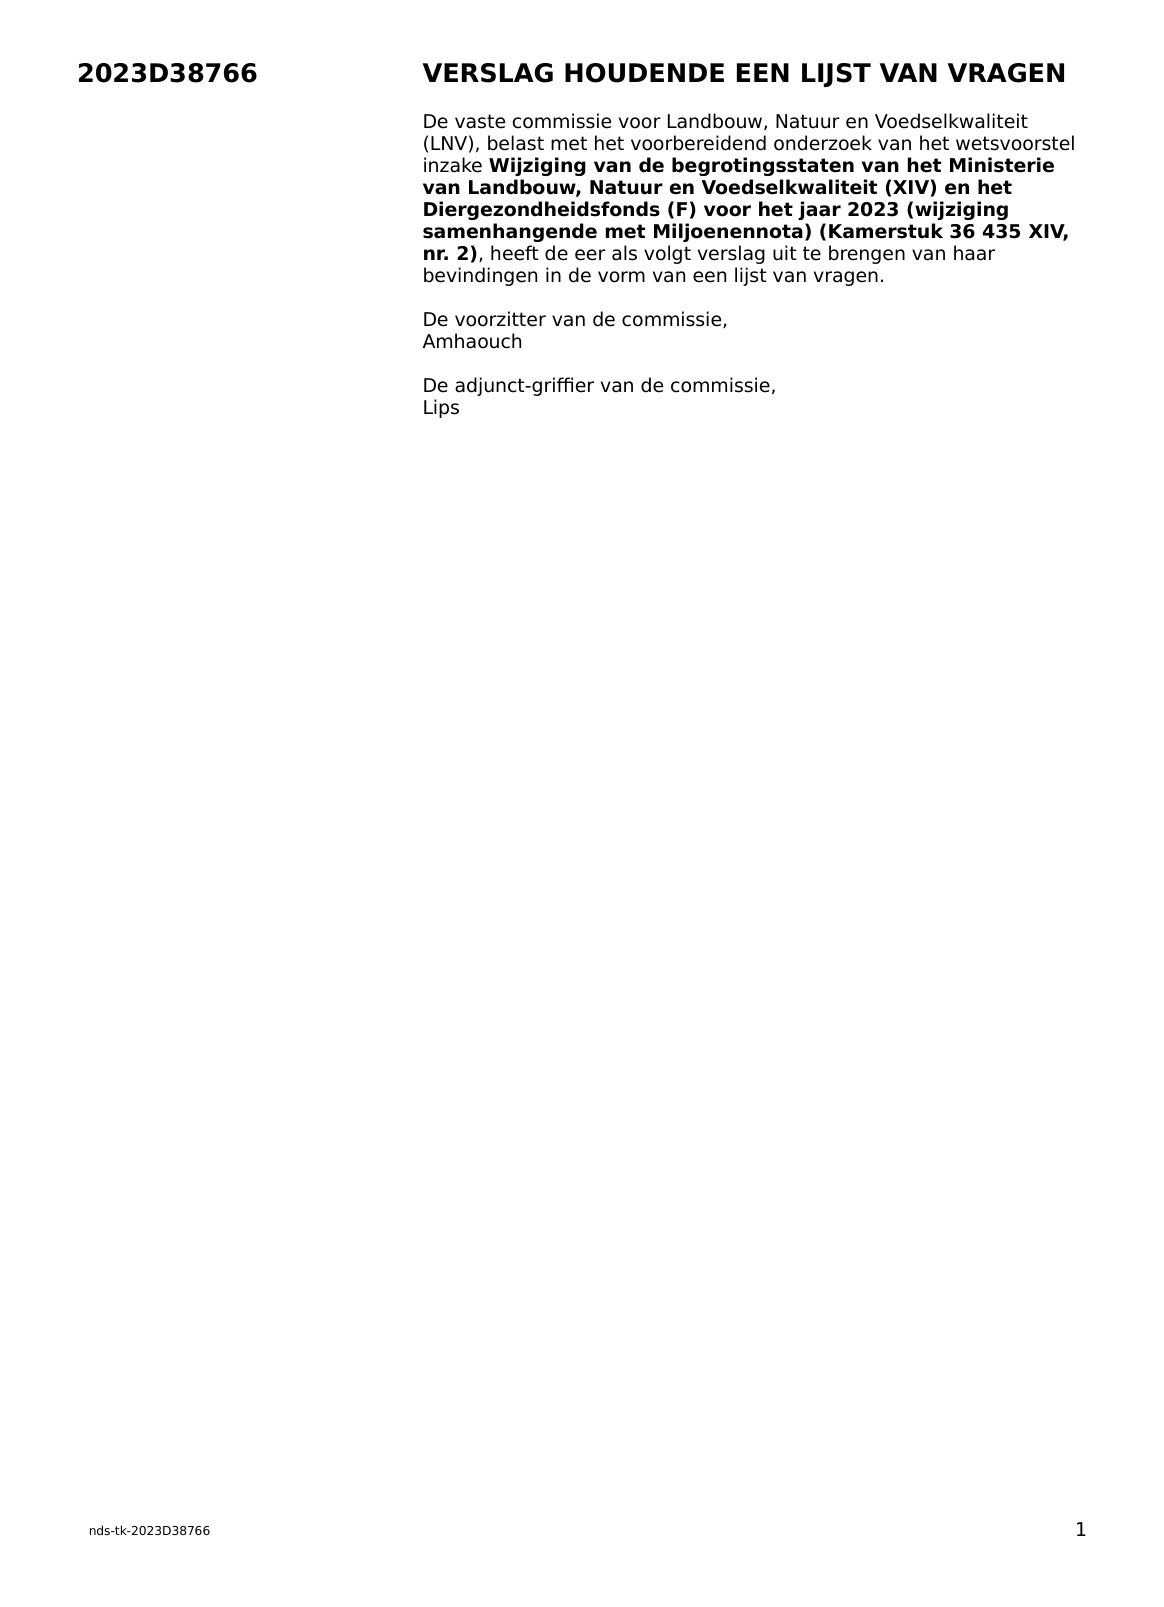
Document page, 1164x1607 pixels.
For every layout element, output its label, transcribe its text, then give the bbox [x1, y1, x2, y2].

text nds-tk-2023D38766 [88, 1524, 323, 1538]
text De vaste commissie voor Landbouw, Natuur en Voedselkwaliteit (LNV), belast met het voorbereidend onderzoek van het wetsvoorstel inzake Wijziging van de begrotingsstaten van het Ministerie van Landbouw, Natuur en Voedselkwaliteit (XIV) en het Diergezondheidsfonds (F) voor het jaar 2023 (wijziging samenhangende met Miljoenennota) (Kamerstuk 36 435 XIV, nr. 2), heeft de eer als volgt verslag uit te brengen van haar bevindingen in de vorm van een lijst van vragen. [422, 111, 1087, 287]
text 2023D38766 VERSLAG HOUDENDE EEN LIJST VAN VRAGEN [77, 59, 1087, 89]
text Lips [422, 397, 1087, 419]
text De voorzitter van de commissie, [422, 309, 1087, 331]
text Amhaouch [422, 331, 1087, 353]
text De adjunct-griffier van de commissie, [422, 375, 1087, 397]
